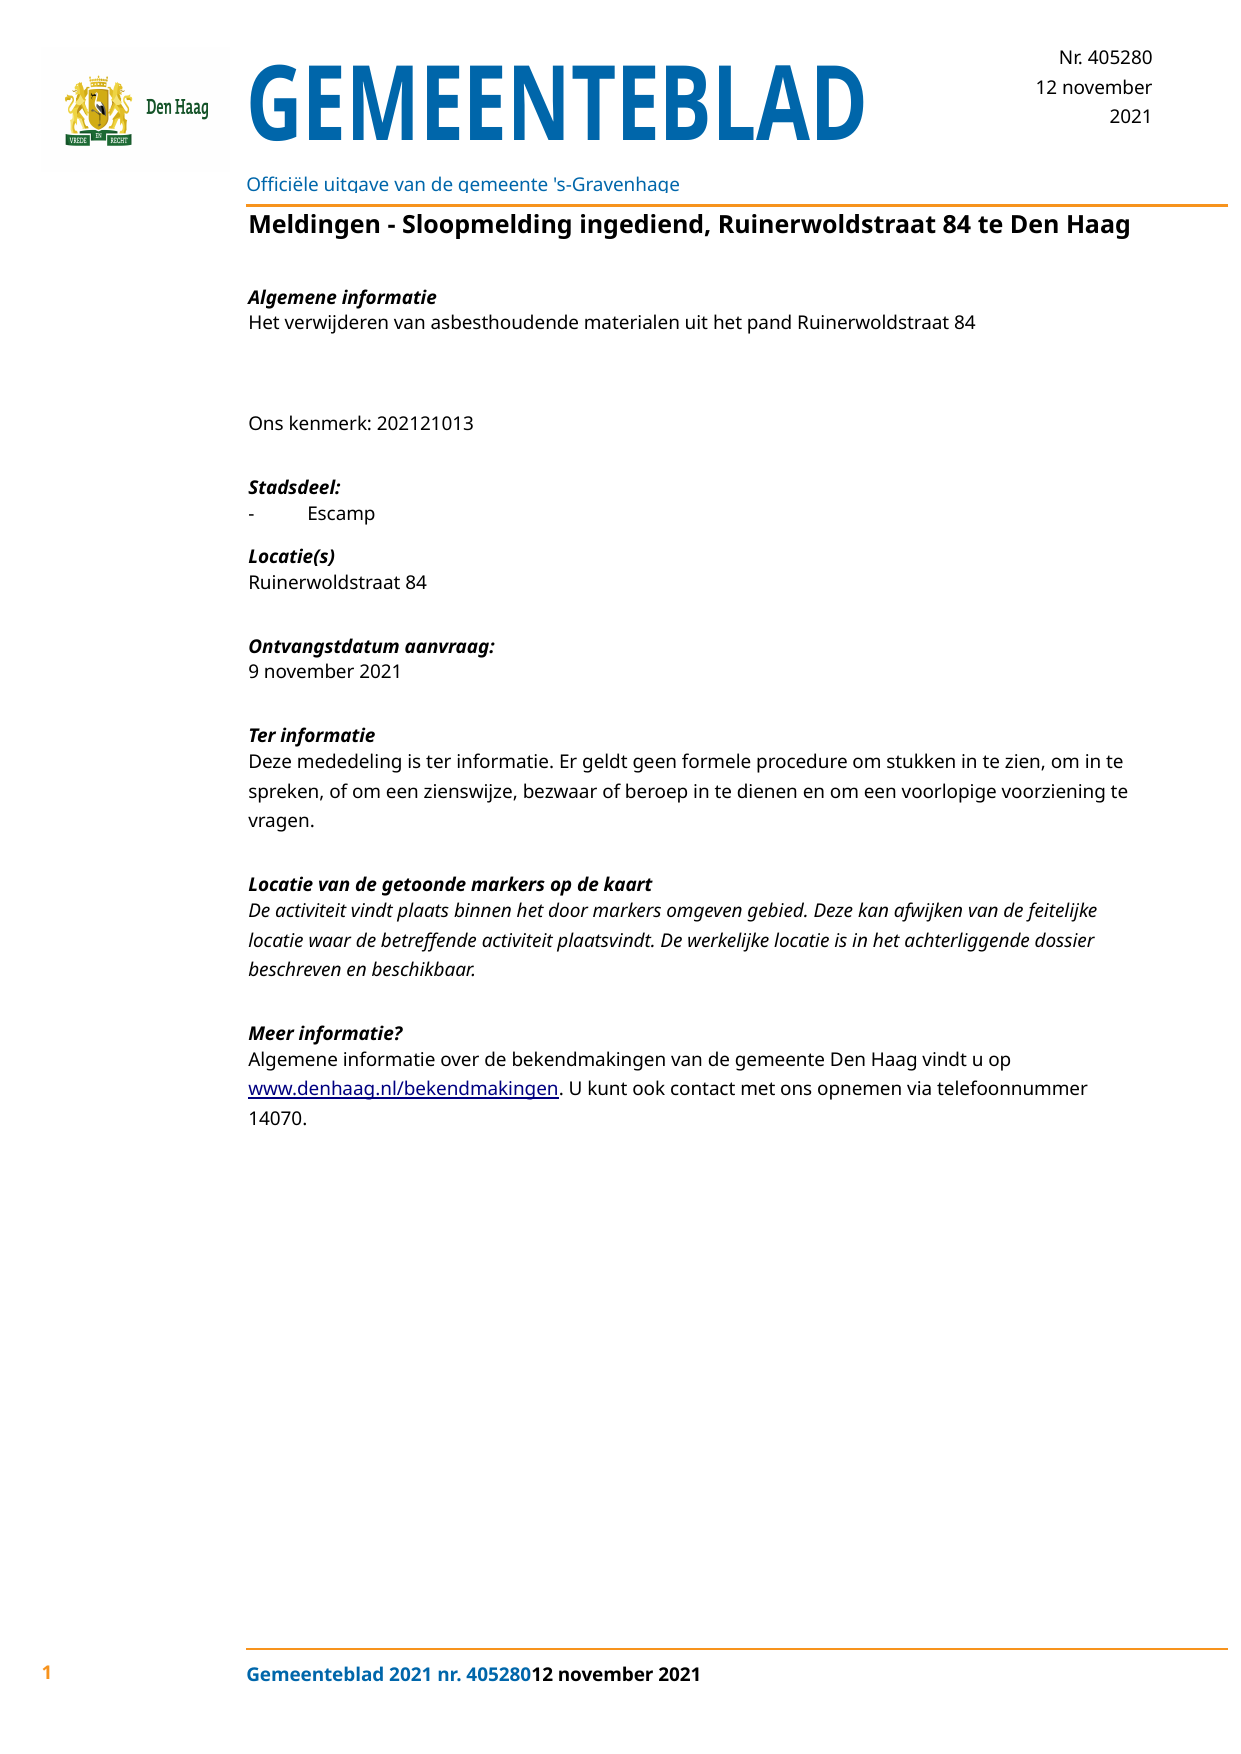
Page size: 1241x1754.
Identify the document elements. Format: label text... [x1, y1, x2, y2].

text Het verwijderen van asbesthoudende materialen uit het pand Ruinerwoldstraat 84 [248, 309, 1152, 335]
text Locatie(s) [248, 543, 1152, 569]
text Locatie van de getoonde markers op de kaart [248, 871, 1152, 897]
list Escamp [248, 500, 1152, 526]
text Meer informatie? [248, 1020, 1152, 1046]
text Meldingen - Sloopmelding ingediend, Ruinerwoldstraat 84 te Den Haag [248, 207, 1152, 241]
text Ter informatie [248, 723, 1152, 748]
text Deze mededeling is ter informatie. Er geldt geen formele procedure om stukken in te zien, om in te spreken, of om een zienswijze, bezwaar of beroep in te dienen en om een voorlopige voorziening te vragen. [248, 748, 1152, 833]
text 9 november 2021 [248, 659, 1152, 684]
text Ontvangstdatum aanvraag: [248, 633, 1152, 659]
text Ruinerwoldstraat 84 [248, 569, 1152, 595]
text Ons kenmerk: 202121013 [248, 410, 1152, 436]
text Algemene informatie over de bekendmakingen van de gemeente Den Haag vindt u op www.denhaag.nl/bekendmakingen. U kunt ook contact met ons opnemen via telefoonnummer 14070. [248, 1046, 1152, 1131]
picture [41, 47, 231, 172]
text De activiteit vindt plaats binnen het door markers omgeven gebied. Deze kan afwijken van de feitelijke locatie waar de betreffende activiteit plaatsvindt. De werkelijke locatie is in het achterliggende dossier beschreven en beschikbaar. [248, 897, 1152, 982]
text Algemene informatie [248, 284, 1152, 309]
text Stadsdeel: [248, 474, 1152, 500]
